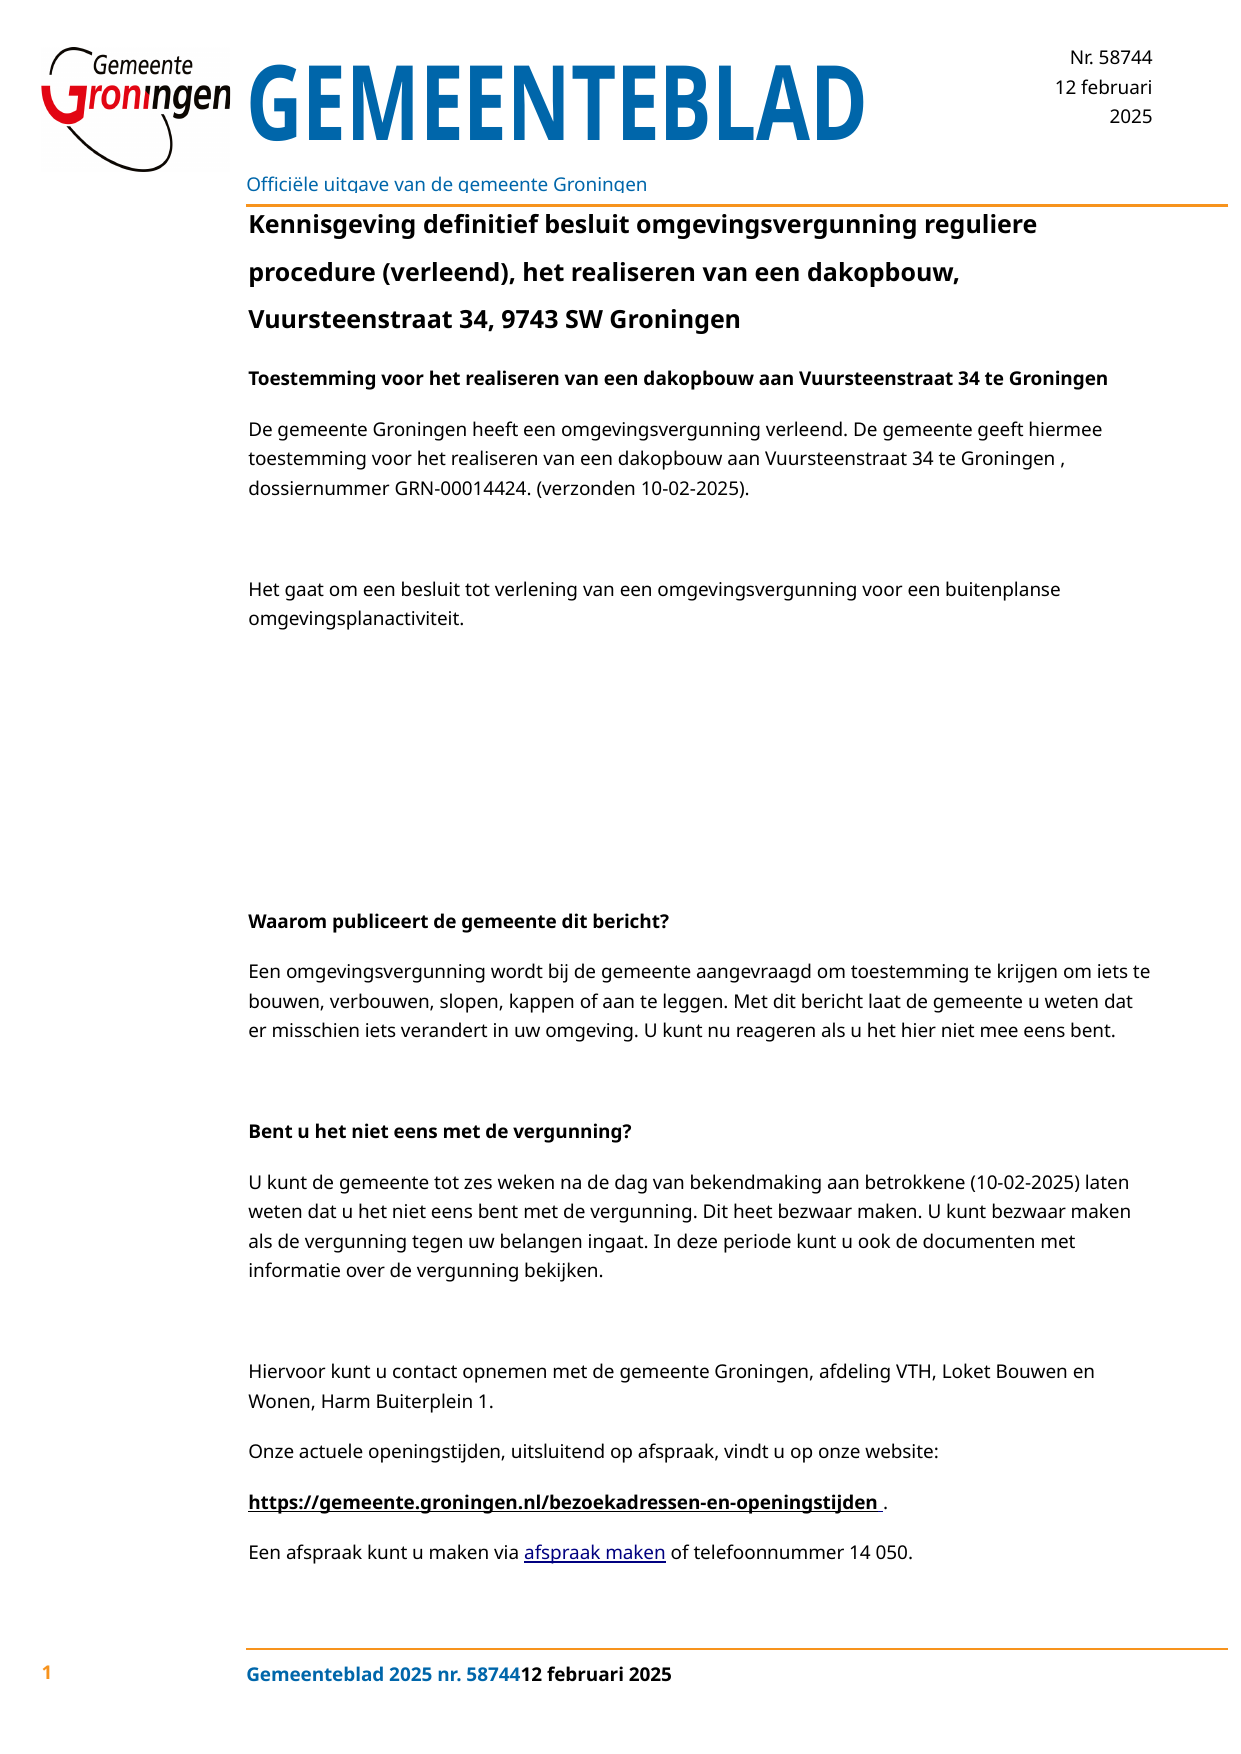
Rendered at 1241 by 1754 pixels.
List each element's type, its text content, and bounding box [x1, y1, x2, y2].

text Onze actuele openingstijden, uitsluitend op afspraak, vindt u op onze website: [248, 1438, 1152, 1464]
text De gemeente Groningen heeft een omgevingsvergunning verleend. De gemeente geeft hiermee toestemming voor het realiseren van een dakopbouw aan Vuursteenstraat 34 te Groningen , dossiernummer GRN-00014424. (verzonden 10-02-2025). [248, 416, 1152, 501]
text Het gaat om een besluit tot verlening van een omgevingsvergunning voor een buitenplanse omgevingsplanactiviteit. [248, 576, 1152, 631]
text Waarom publiceert de gemeente dit bericht? [248, 908, 1152, 934]
text U kunt de gemeente tot zes weken na de dag van bekendmaking aan betrokkene (10-02-2025) laten weten dat u het niet eens bent met de vergunning. Dit heet bezwaar maken. U kunt bezwaar maken als de vergunning tegen uw belangen ingaat. In deze periode kunt u ook de documenten met informatie over de vergunning bekijken. [248, 1169, 1152, 1283]
text Een afspraak kunt u maken via afspraak maken of telefoonnummer 14 050. [248, 1539, 1152, 1565]
text Bent u het niet eens met de vergunning? [248, 1118, 1152, 1144]
text Kennisgeving definitief besluit omgevingsvergunning reguliere procedure (verleend), het realiseren van een dakopbouw, Vuursteenstraat 34, 9743 SW Groningen [248, 207, 1152, 336]
text Toestemming voor het realiseren van een dakopbouw aan Vuursteenstraat 34 te Groningen [248, 366, 1152, 391]
picture [41, 47, 231, 172]
text Een omgevingsvergunning wordt bij de gemeente aangevraagd om toestemming te krijgen om iets te bouwen, verbouwen, slopen, kappen of aan te leggen. Met dit bericht laat de gemeente u weten dat er misschien iets verandert in uw omgeving. U kunt nu reageren als u het hier niet mee eens bent. [248, 958, 1152, 1043]
text https://gemeente.groningen.nl/bezoekadressen-en-openingstijden . [248, 1489, 1152, 1514]
text Hiervoor kunt u contact opnemen met de gemeente Groningen, afdeling VTH, Loket Bouwen en Wonen, Harm Buiterplein 1. [248, 1358, 1152, 1414]
